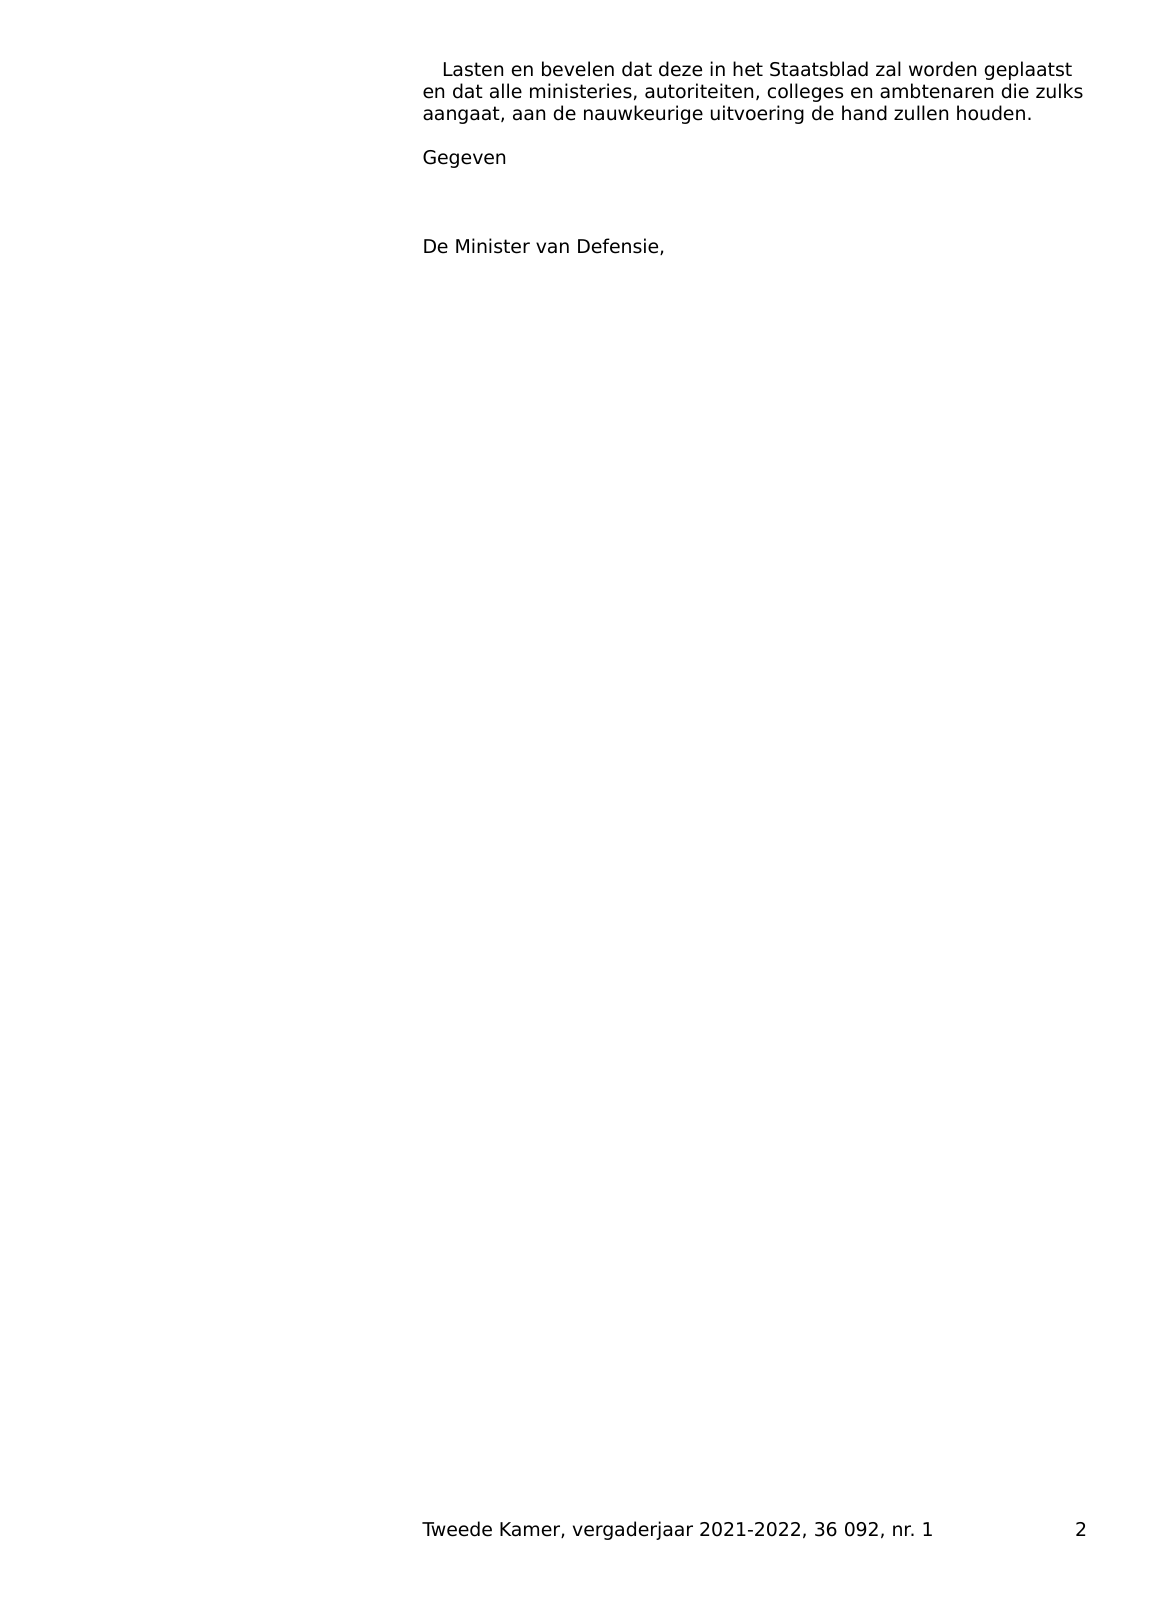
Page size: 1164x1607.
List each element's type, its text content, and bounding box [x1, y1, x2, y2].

text De Minister van Defensie, [422, 236, 1087, 258]
text Lasten en bevelen dat deze in het Staatsblad zal worden geplaatst en dat alle ministeries, autoriteiten, colleges en ambtenaren die zulks aangaat, aan de nauwkeurige uitvoering de hand zullen houden. [422, 59, 1087, 125]
text Gegeven [422, 147, 1087, 169]
